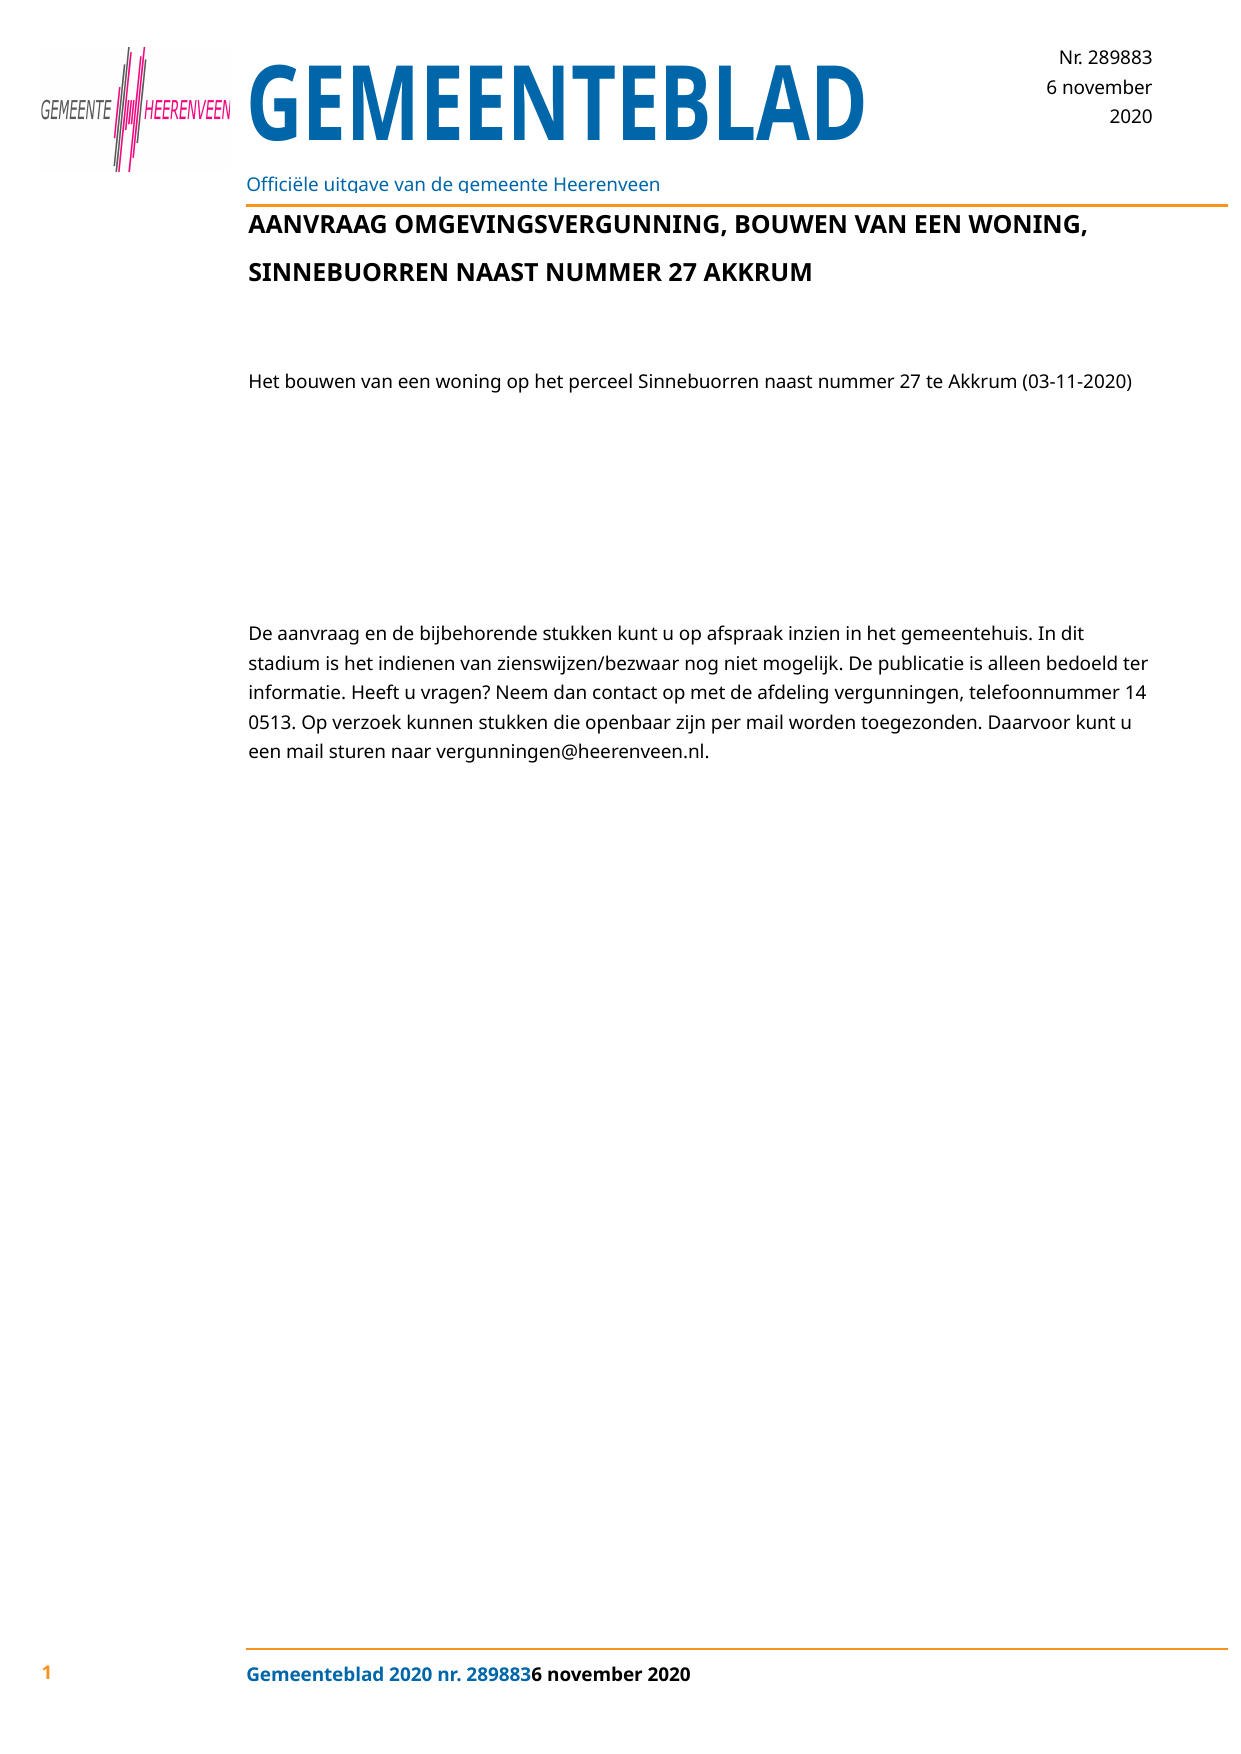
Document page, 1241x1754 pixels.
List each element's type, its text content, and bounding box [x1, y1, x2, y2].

text Het bouwen van een woning op het perceel Sinnebuorren naast nummer 27 te Akkrum (03-11-2020) [248, 368, 1152, 394]
picture [41, 47, 231, 172]
text AANVRAAG OMGEVINGSVERGUNNING, BOUWEN VAN EEN WONING, SINNEBUORREN NAAST NUMMER 27 AKKRUM [248, 207, 1152, 288]
text De aanvraag en de bijbehorende stukken kunt u op afspraak inzien in het gemeentehuis. In dit stadium is het indienen van zienswijzen/bezwaar nog niet mogelijk. De publicatie is alleen bedoeld ter informatie. Heeft u vragen? Neem dan contact op met de afdeling vergunningen, telefoonnummer 14 0513. Op verzoek kunnen stukken die openbaar zijn per mail worden toegezonden. Daarvoor kunt u een mail sturen naar vergunningen@heerenveen.nl. [248, 620, 1152, 764]
